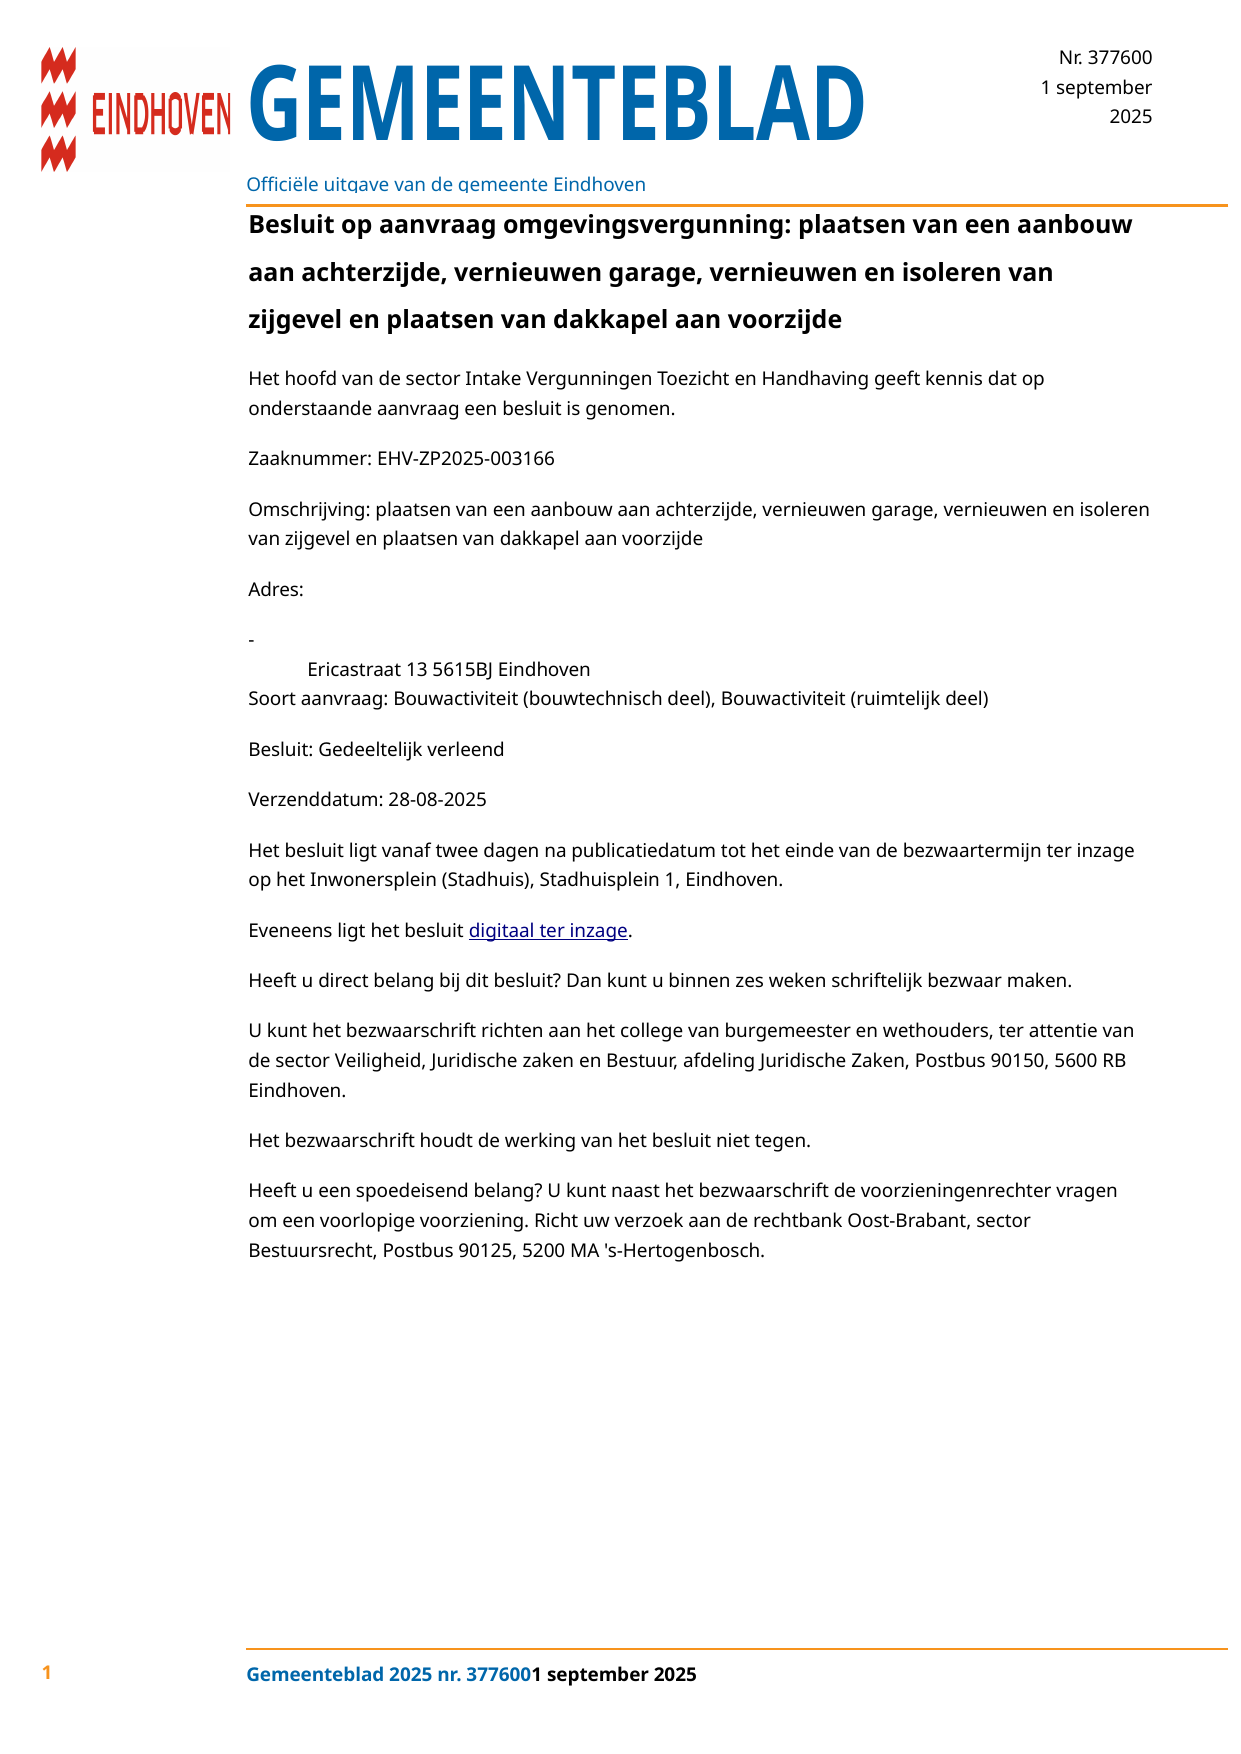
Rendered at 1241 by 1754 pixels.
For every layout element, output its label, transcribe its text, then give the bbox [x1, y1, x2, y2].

text Zaaknummer: EHV-ZP2025-003166 [248, 446, 1152, 471]
text U kunt het bezwaarschrift richten aan het college van burgemeester en wethouders, ter attentie van de sector Veiligheid, Juridische zaken en Bestuur, afdeling Juridische Zaken, Postbus 90150, 5600 RB Eindhoven. [248, 1018, 1152, 1102]
list Ericastraat 13 5615BJ Eindhoven [248, 656, 1152, 682]
text Het besluit ligt vanaf twee dagen na publicatiedatum tot het einde van de bezwaartermijn ter inzage op het Inwonersplein (Stadhuis), Stadhuisplein 1, Eindhoven. [248, 837, 1152, 892]
text Het hoofd van de sector Intake Vergunningen Toezicht en Handhaving geeft kennis dat op onderstaande aanvraag een besluit is genomen. [248, 366, 1152, 421]
text Besluit op aanvraag omgevingsvergunning: plaatsen van een aanbouw aan achterzijde, vernieuwen garage, vernieuwen en isoleren van zijgevel en plaatsen van dakkapel aan voorzijde [248, 207, 1152, 336]
text Het bezwaarschrift houdt de werking van het besluit niet tegen. [248, 1127, 1152, 1153]
text Omschrijving: plaatsen van een aanbouw aan achterzijde, vernieuwen garage, vernieuwen en isoleren van zijgevel en plaatsen van dakkapel aan voorzijde [248, 496, 1152, 551]
text Heeft u direct belang bij dit besluit? Dan kunt u binnen zes weken schriftelijk bezwaar maken. [248, 967, 1152, 993]
text Eveneens ligt het besluit digitaal ter inzage. [248, 917, 1152, 942]
text Heeft u een spoedeisend belang? U kunt naast het bezwaarschrift de voorzieningenrechter vragen om een voorlopige voorziening. Richt uw verzoek aan de rechtbank Oost-Brabant, sector Bestuursrecht, Postbus 90125, 5200 MA 's-Hertogenbosch. [248, 1178, 1152, 1262]
text Soort aanvraag: Bouwactiviteit (bouwtechnisch deel), Bouwactiviteit (ruimtelijk deel) [248, 686, 1152, 711]
text Besluit: Gedeeltelijk verleend [248, 736, 1152, 762]
picture [41, 47, 231, 172]
text Verzenddatum: 28-08-2025 [248, 786, 1152, 812]
text Adres: [248, 576, 1152, 602]
